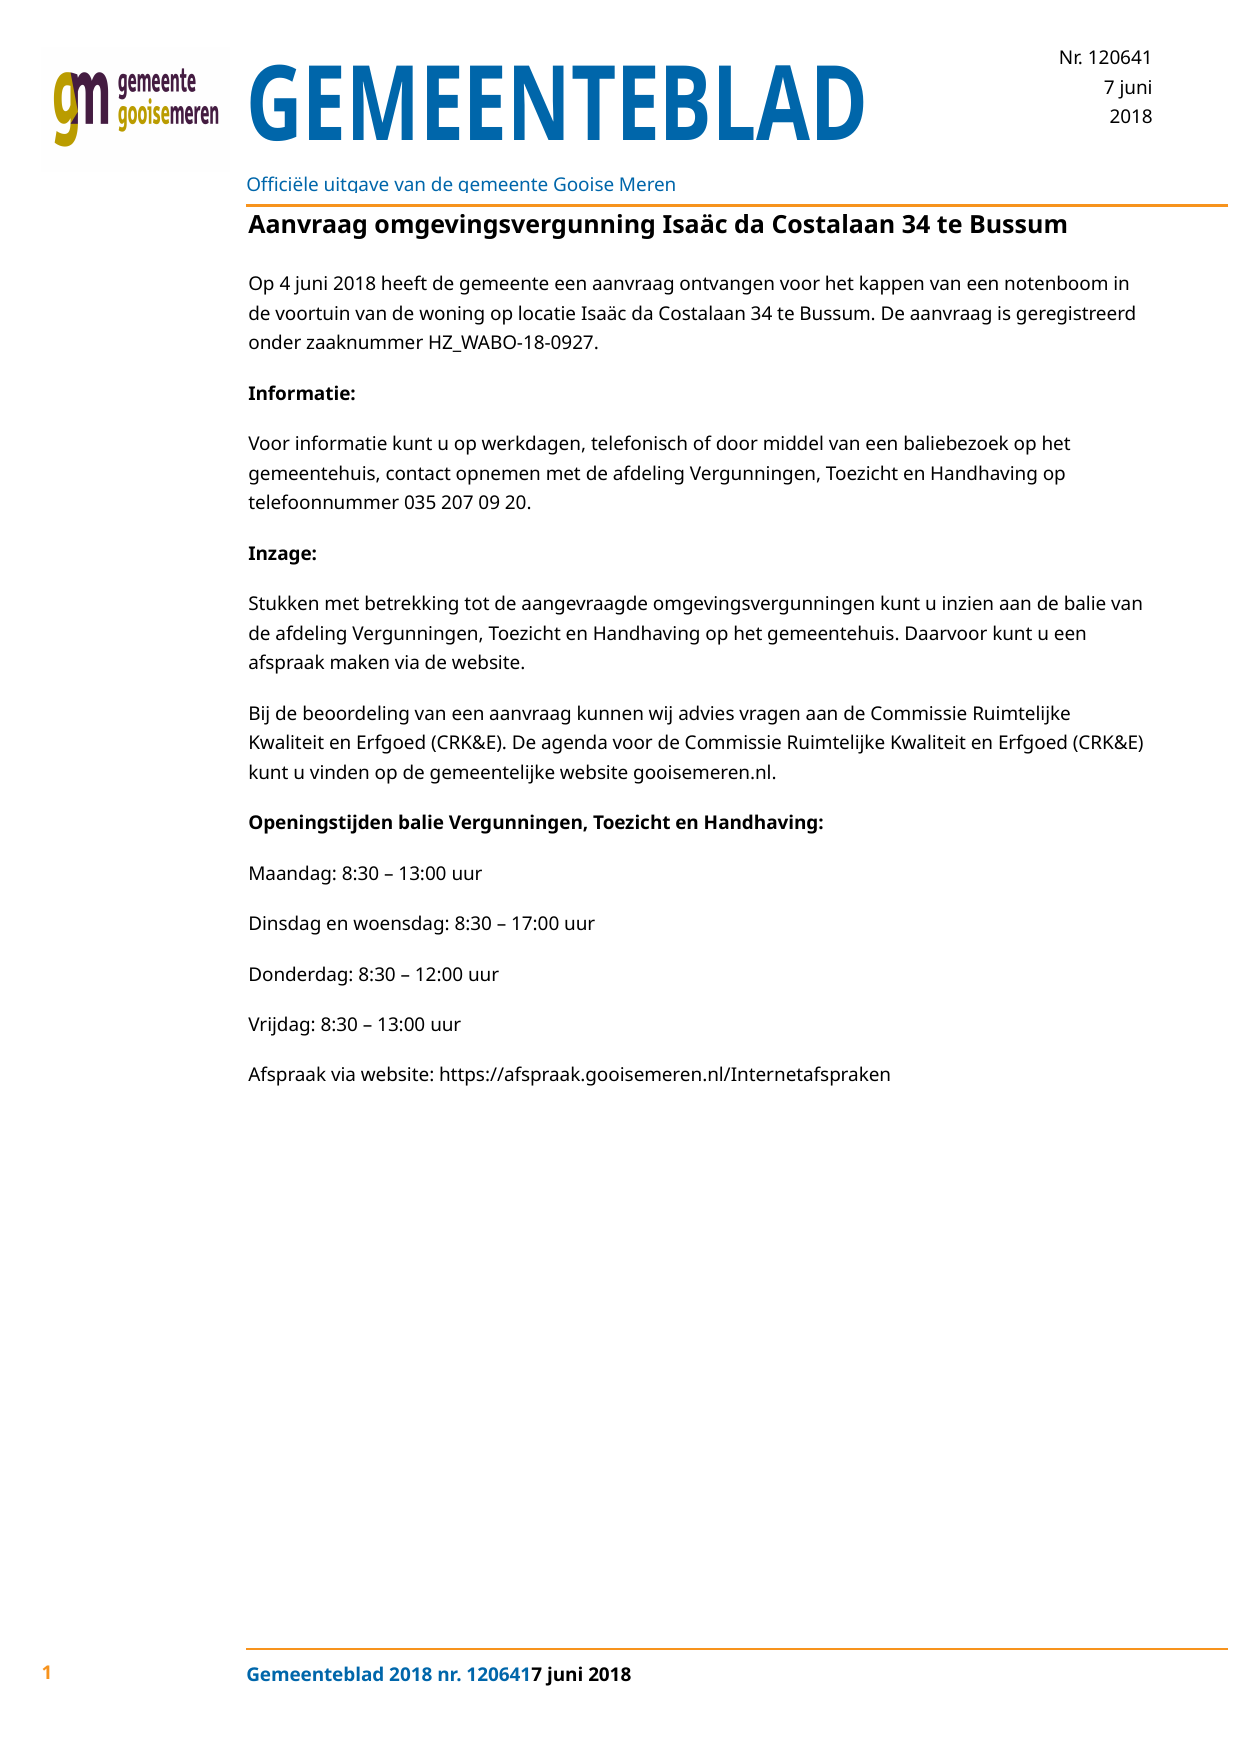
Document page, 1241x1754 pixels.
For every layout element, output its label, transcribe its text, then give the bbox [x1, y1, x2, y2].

picture [41, 47, 231, 172]
text Informatie: [248, 380, 1152, 406]
text Donderdag: 8:30 – 12:00 uur [248, 961, 1152, 986]
text Openingstijden balie Vergunningen, Toezicht en Handhaving: [248, 809, 1152, 835]
text Vrijdag: 8:30 – 13:00 uur [248, 1011, 1152, 1037]
text Bij de beoordeling van een aanvraag kunnen wij advies vragen aan de Commissie Ruimtelijke Kwaliteit en Erfgoed (CRK&E). De agenda voor de Commissie Ruimtelijke Kwaliteit en Erfgoed (CRK&E) kunt u vinden op de gemeentelijke website gooisemeren.nl. [248, 700, 1152, 785]
text Voor informatie kunt u op werkdagen, telefonisch of door middel van een baliebezoek op het gemeentehuis, contact opnemen met de afdeling Vergunningen, Toezicht en Handhaving op telefoonnummer 035 207 09 20. [248, 430, 1152, 515]
text Stukken met betrekking tot de aangevraagde omgevingsvergunningen kunt u inzien aan de balie van de afdeling Vergunningen, Toezicht en Handhaving op het gemeentehuis. Daarvoor kunt u een afspraak maken via de website. [248, 590, 1152, 675]
text Maandag: 8:30 – 13:00 uur [248, 860, 1152, 886]
text Dinsdag en woensdag: 8:30 – 17:00 uur [248, 910, 1152, 936]
text Op 4 juni 2018 heeft de gemeente een aanvraag ontvangen voor het kappen van een notenboom in de voortuin van de woning op locatie Isaäc da Costalaan 34 te Bussum. De aanvraag is geregistreerd onder zaaknummer HZ_WABO-18-0927. [248, 270, 1152, 355]
text Aanvraag omgevingsvergunning Isaäc da Costalaan 34 te Bussum [248, 207, 1152, 241]
text Afspraak via website: https://afspraak.gooisemeren.nl/Internetafspraken [248, 1062, 1152, 1087]
text Inzage: [248, 540, 1152, 566]
